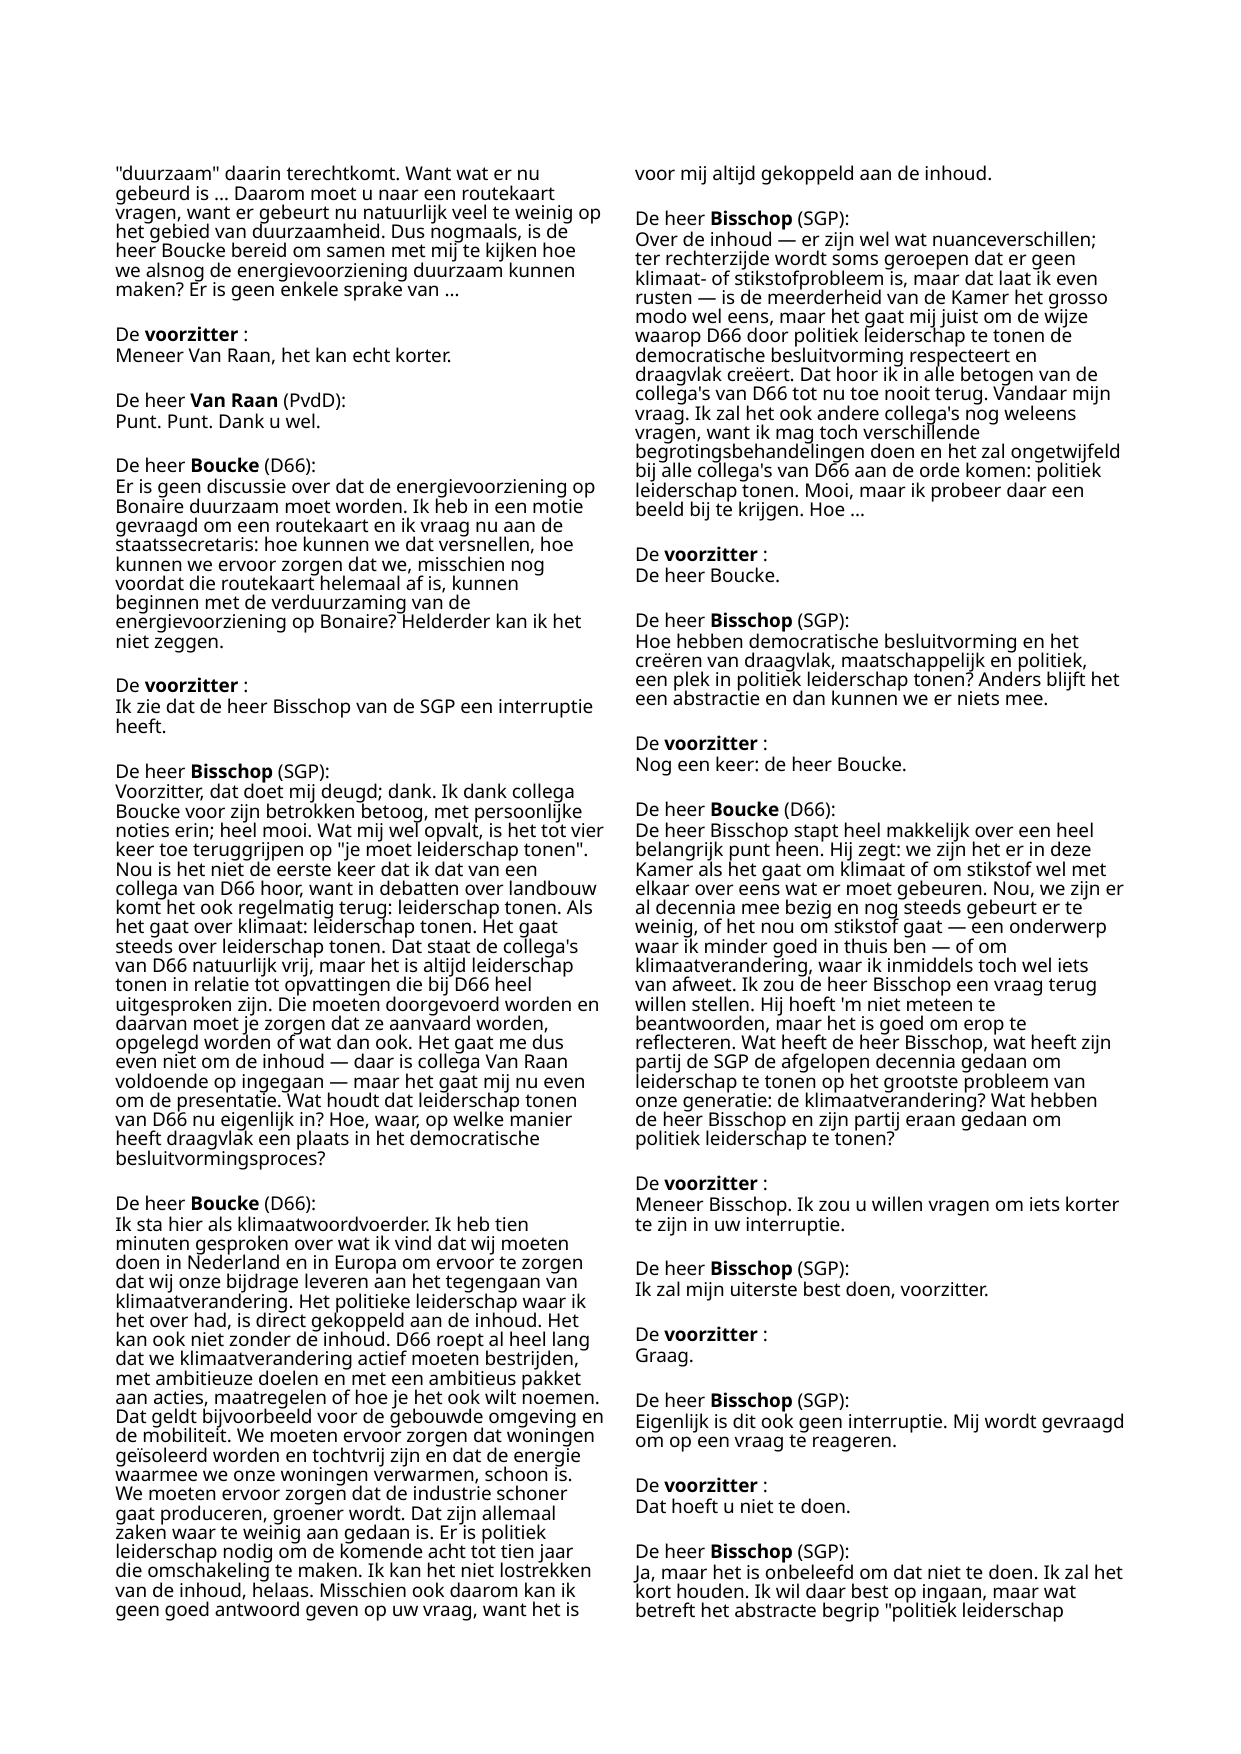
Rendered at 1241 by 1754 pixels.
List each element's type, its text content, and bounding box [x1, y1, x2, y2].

text De heer Bisschop (SGP): [635, 1538, 1125, 1564]
text Meneer Van Raan, het kan echt korter. [115, 347, 605, 366]
text Ja, maar het is onbeleefd om dat niet te doen. Ik zal het kort houden. Ik wil daar best op ingaan, maar wat betreft het abstracte begrip "politiek leiderschap [635, 1564, 1125, 1622]
text De voorzitter : [115, 321, 605, 347]
text De voorzitter : [115, 673, 605, 698]
text Punt. Punt. Dank u wel. [115, 413, 605, 432]
text Meneer Bisschop. Ik zou u willen vragen om iets korter te zijn in uw interruptie. [635, 1196, 1125, 1235]
text Dat hoeft u niet te doen. [635, 1498, 1125, 1517]
text Hoe hebben democratische besluitvorming en het creëren van draagvlak, maatschappelijk en politiek, een plek in politiek leiderschap tonen? Anders blijft het een abstractie en dan kunnen we er niets mee. [635, 633, 1125, 710]
text De heer Bisschop (SGP): [635, 205, 1125, 231]
text Over de inhoud — er zijn wel wat nuanceverschillen; ter rechterzijde wordt soms geroepen dat er geen klimaat- of stikstofprobleem is, maar dat laat ik even rusten — is de meerderheid van de Kamer het grosso modo wel eens, maar het gaat mij juist om de wijze waarop D66 door politiek leiderschap te tonen de democratische besluitvorming respecteert en draagvlak creëert. Dat hoor ik in alle betogen van de collega's van D66 tot nu toe nooit terug. Vandaar mijn vraag. Ik zal het ook andere collega's nog weleens vragen, want ik mag toch verschillende begrotingsbehandelingen doen en het zal ongetwijfeld bij alle collega's van D66 aan de orde komen: politiek leiderschap tonen. Mooi, maar ik probeer daar een beeld bij te krijgen. Hoe … [635, 231, 1125, 520]
text De heer Bisschop (SGP): [115, 758, 605, 783]
text voor mij altijd gekoppeld aan de inhoud. [635, 165, 1125, 184]
text "duurzaam" daarin terechtkomt. Want wat er nu gebeurd is … Daarom moet u naar een routekaart vragen, want er gebeurt nu natuurlijk veel te weinig op het gebied van duurzaamheid. Dus nogmaals, is de heer Boucke bereid om samen met mij te kijken hoe we alsnog de energievoorziening duurzaam kunnen maken? Er is geen enkele sprake van … [115, 165, 605, 300]
text De heer Boucke (D66): [115, 1190, 605, 1216]
text De heer Boucke. [635, 567, 1125, 586]
text De voorzitter : [635, 1321, 1125, 1347]
text Eigenlijk is dit ook geen interruptie. Mij wordt gevraagd om op een vraag te reageren. [635, 1413, 1125, 1452]
text De voorzitter : [635, 541, 1125, 567]
text Ik zie dat de heer Bisschop van de SGP een interruptie heeft. [115, 698, 605, 737]
text Er is geen discussie over dat de energievoorziening op Bonaire duurzaam moet worden. Ik heb in een motie gevraagd om een routekaart en ik vraag nu aan de staatssecretaris: hoe kunnen we dat versnellen, hoe kunnen we ervoor zorgen dat we, misschien nog voordat die routekaart helemaal af is, kunnen beginnen met de verduurzaming van de energievoorziening op Bonaire? Helderder kan ik het niet zeggen. [115, 478, 605, 652]
text Voorzitter, dat doet mij deugd; dank. Ik dank collega Boucke voor zijn betrokken betoog, met persoonlijke noties erin; heel mooi. Wat mij wel opvalt, is het tot vier keer toe teruggrijpen op "je moet leiderschap tonen". Nou is het niet de eerste keer dat ik dat van een collega van D66 hoor, want in debatten over landbouw komt het ook regelmatig terug: leiderschap tonen. Als het gaat over klimaat: leiderschap tonen. Het gaat steeds over leiderschap tonen. Dat staat de collega's van D66 natuurlijk vrij, maar het is altijd leiderschap tonen in relatie tot opvattingen die bij D66 heel uitgesproken zijn. Die moeten doorgevoerd worden en daarvan moet je zorgen dat ze aanvaard worden, opgelegd worden of wat dan ook. Het gaat me dus even niet om de inhoud — daar is collega Van Raan voldoende op ingegaan — maar het gaat mij nu even om de presentatie. Wat houdt dat leiderschap tonen van D66 nu eigenlijk in? Hoe, waar, op welke manier heeft draagvlak een plaats in het democratische besluitvormingsproces? [115, 783, 605, 1169]
text De heer Bisschop stapt heel makkelijk over een heel belangrijk punt heen. Hij zegt: we zijn het er in deze Kamer als het gaat om klimaat of om stikstof wel met elkaar over eens wat er moet gebeuren. Nou, we zijn er al decennia mee bezig en nog steeds gebeurt er te weinig, of het nou om stikstof gaat — een onderwerp waar ik minder goed in thuis ben — of om klimaatverandering, waar ik inmiddels toch wel iets van afweet. Ik zou de heer Bisschop een vraag terug willen stellen. Hij hoeft 'm niet meteen te beantwoorden, maar het is goed om erop te reflecteren. Wat heeft de heer Bisschop, wat heeft zijn partij de SGP de afgelopen decennia gedaan om leiderschap te tonen op het grootste probleem van onze generatie: de klimaatverandering? Wat hebben de heer Bisschop en zijn partij eraan gedaan om politiek leiderschap te tonen? [635, 822, 1125, 1150]
text De voorzitter : [635, 731, 1125, 756]
text De heer Bisschop (SGP): [635, 1387, 1125, 1413]
text De heer Boucke (D66): [115, 453, 605, 478]
text De heer Bisschop (SGP): [635, 607, 1125, 633]
text De voorzitter : [635, 1472, 1125, 1498]
text Ik zal mijn uiterste best doen, voorzitter. [635, 1281, 1125, 1301]
text Ik sta hier als klimaatwoordvoerder. Ik heb tien minuten gesproken over wat ik vind dat wij moeten doen in Nederland en in Europa om ervoor te zorgen dat wij onze bijdrage leveren aan het tegengaan van klimaatverandering. Het politieke leiderschap waar ik het over had, is direct gekoppeld aan de inhoud. Het kan ook niet zonder de inhoud. D66 roept al heel lang dat we klimaatverandering actief moeten bestrijden, met ambitieuze doelen en met een ambitieus pakket aan acties, maatregelen of hoe je het ook wilt noemen. Dat geldt bijvoorbeeld voor de gebouwde omgeving en de mobiliteit. We moeten ervoor zorgen dat woningen geïsoleerd worden en tochtvrij zijn en dat de energie waarmee we onze woningen verwarmen, schoon is. We moeten ervoor zorgen dat de industrie schoner gaat produceren, groener wordt. Dat zijn allemaal zaken waar te weinig aan gedaan is. Er is politiek leiderschap nodig om de komende acht tot tien jaar die omschakeling te maken. Ik kan het niet lostrekken van de inhoud, helaas. Misschien ook daarom kan ik geen goed antwoord geven op uw vraag, want het is [115, 1216, 605, 1620]
text De heer Boucke (D66): [635, 796, 1125, 822]
text De heer Bisschop (SGP): [635, 1256, 1125, 1281]
text De voorzitter : [635, 1171, 1125, 1196]
text Graag. [635, 1347, 1125, 1366]
text Nog een keer: de heer Boucke. [635, 756, 1125, 776]
text De heer Van Raan (PvdD): [115, 387, 605, 413]
